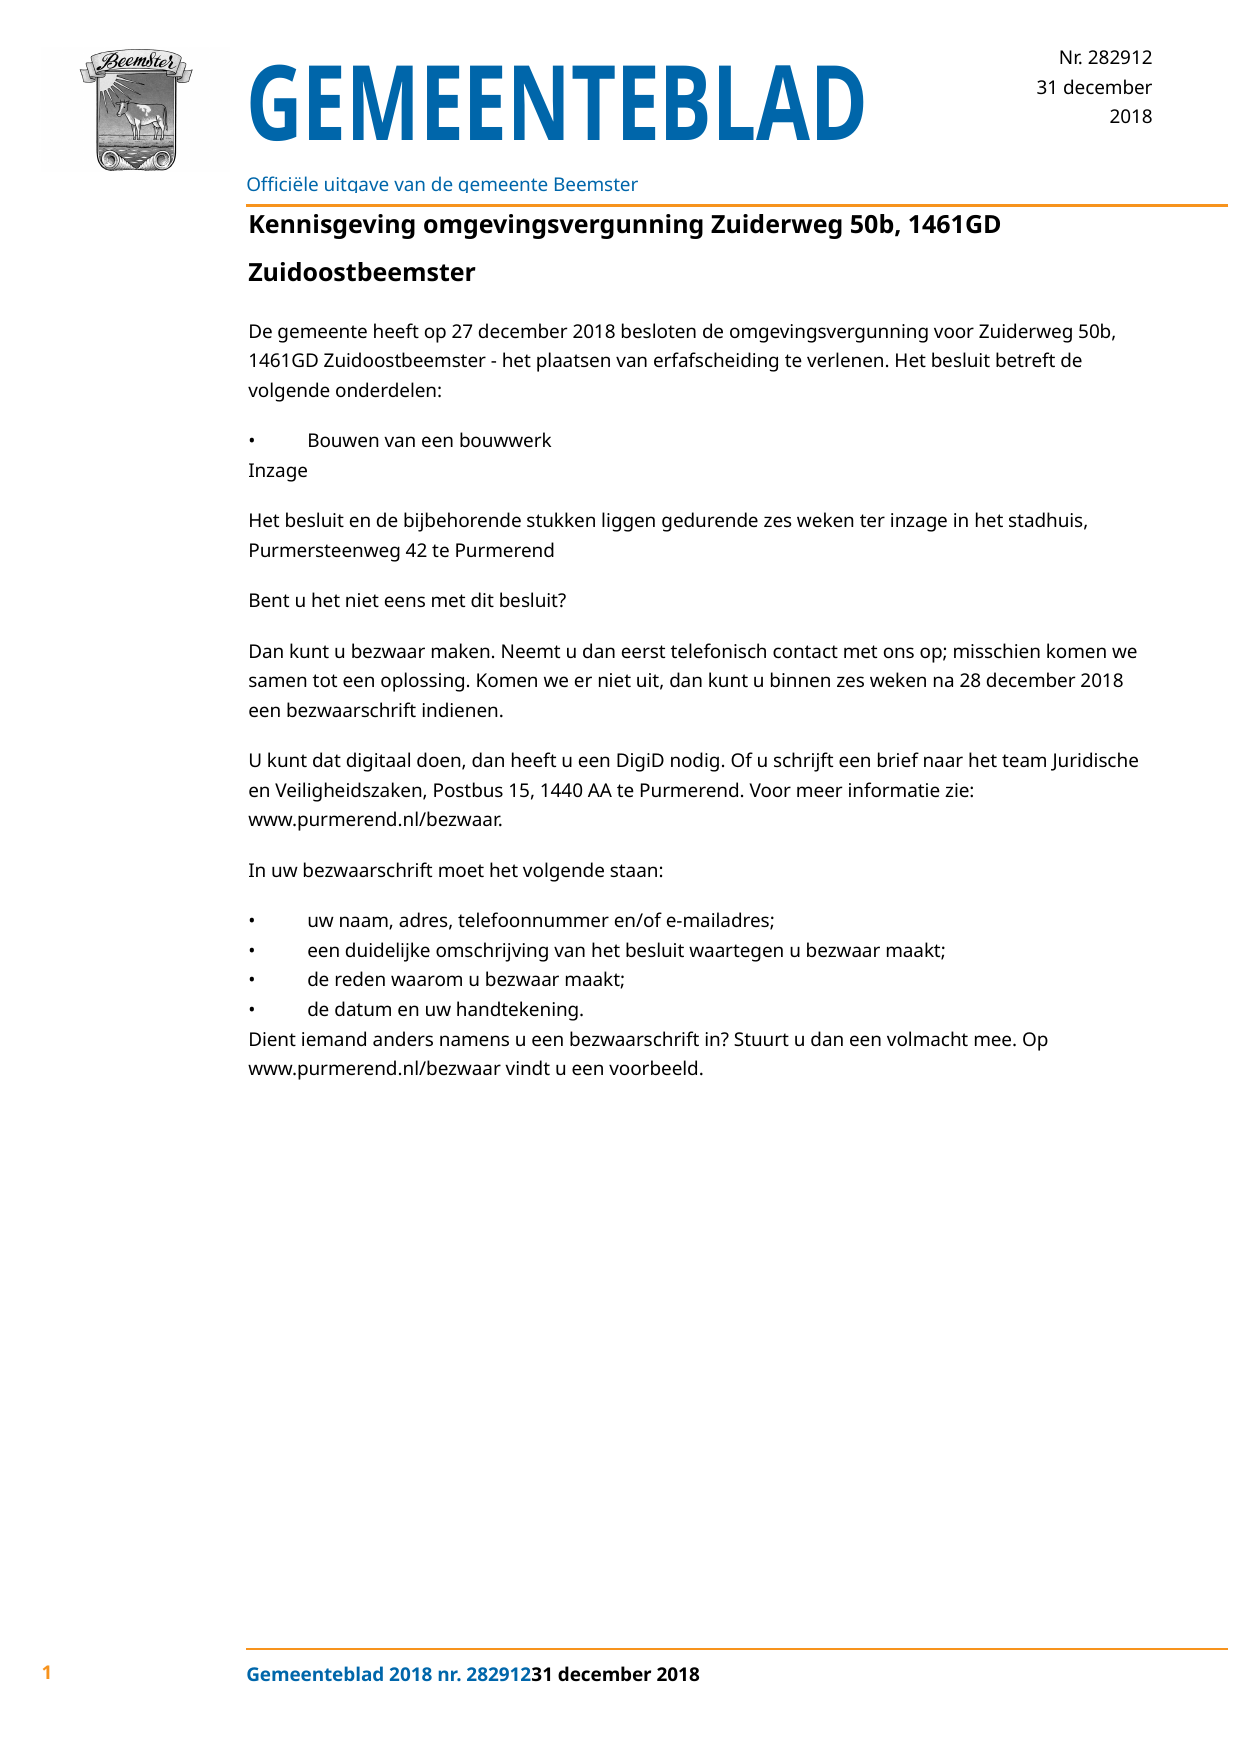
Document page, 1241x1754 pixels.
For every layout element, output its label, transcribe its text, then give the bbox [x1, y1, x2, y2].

list Bouwen van een bouwwerk [248, 427, 1152, 453]
list de reden waarom u bezwaar maakt; [248, 967, 1152, 992]
text Kennisgeving omgevingsvergunning Zuiderweg 50b, 1461GD Zuidoostbeemster [248, 207, 1152, 288]
picture [41, 47, 231, 172]
list uw naam, adres, telefoonnummer en/of e-mailadres; [248, 907, 1152, 933]
list de datum en uw handtekening. [248, 996, 1152, 1022]
text Bent u het niet eens met dit besluit? [248, 587, 1152, 613]
text Inzage [248, 457, 1152, 483]
text U kunt dat digitaal doen, dan heeft u een DigiD nodig. Of u schrijft een brief naar het team Juridische en Veiligheidszaken, Postbus 15, 1440 AA te Purmerend. Voor meer informatie zie: www.purmerend.nl/bezwaar. [248, 747, 1152, 832]
text Dan kunt u bezwaar maken. Neemt u dan eerst telefonisch contact met ons op; misschien komen we samen tot een oplossing. Komen we er niet uit, dan kunt u binnen zes weken na 28 december 2018 een bezwaarschrift indienen. [248, 638, 1152, 723]
text Het besluit en de bijbehorende stukken liggen gedurende zes weken ter inzage in het stadhuis, Purmersteenweg 42 te Purmerend [248, 507, 1152, 563]
text De gemeente heeft op 27 december 2018 besloten de omgevingsvergunning voor Zuiderweg 50b, 1461GD Zuidoostbeemster - het plaatsen van erfafscheiding te verlenen. Het besluit betreft de volgende onderdelen: [248, 318, 1152, 403]
text In uw bezwaarschrift moet het volgende staan: [248, 857, 1152, 883]
text Dient iemand anders namens u een bezwaarschrift in? Stuurt u dan een volmacht mee. Op www.purmerend.nl/bezwaar vindt u een voorbeeld. [248, 1026, 1152, 1081]
list een duidelijke omschrijving van het besluit waartegen u bezwaar maakt; [248, 937, 1152, 963]
